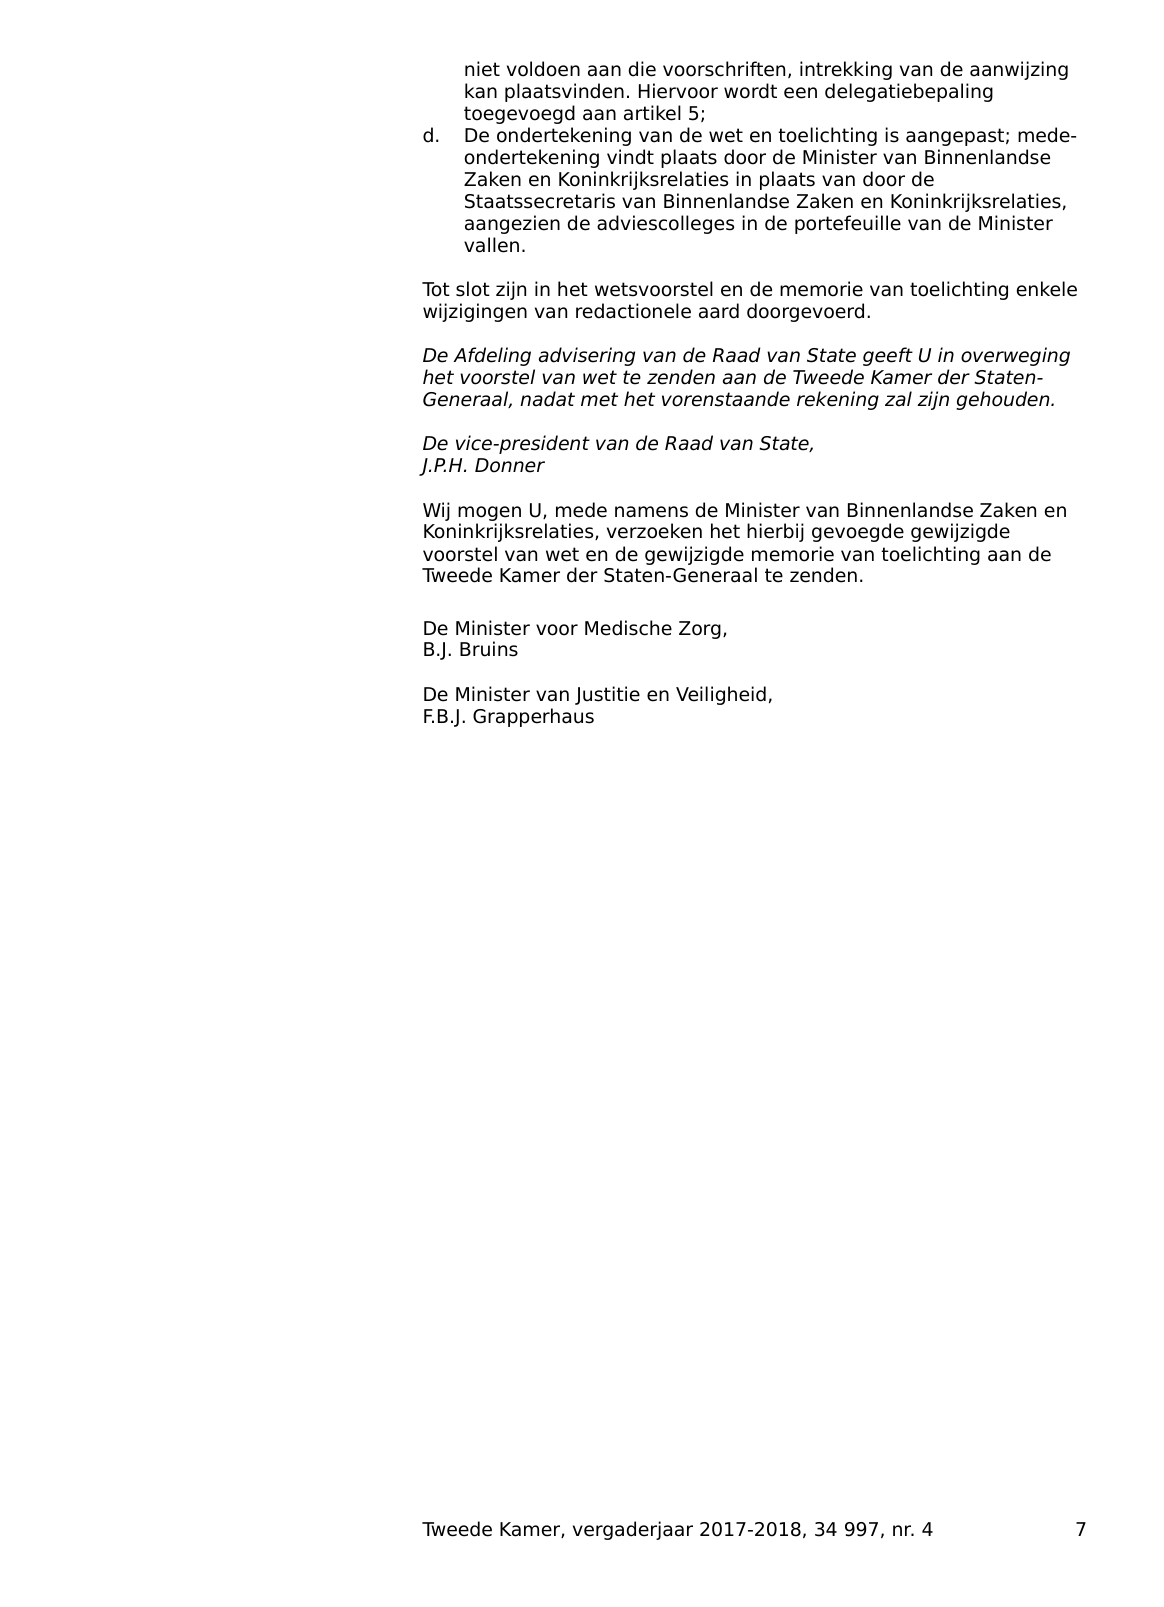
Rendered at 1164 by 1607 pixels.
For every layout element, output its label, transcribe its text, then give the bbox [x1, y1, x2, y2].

text niet voldoen aan die voorschriften, intrekking van de aanwijzing kan plaatsvinden. Hiervoor wordt een delegatiebepaling toegevoegd aan artikel 5; [422, 59, 1087, 125]
text J.P.H. Donner [422, 455, 1087, 477]
text Tot slot zijn in het wetsvoorstel en de memorie van toelichting enkele wijzigingen van redactionele aard doorgevoerd. [422, 279, 1087, 323]
text De vice-president van de Raad van State, [422, 433, 1087, 455]
text d. De ondertekening van de wet en toelichting is aangepast; mede-ondertekening vindt plaats door de Minister van Binnenlandse Zaken en Koninkrijksrelaties in plaats van door de Staatssecretaris van Binnenlandse Zaken en Koninkrijksrelaties, aangezien de adviescolleges in de portefeuille van de Minister vallen. [422, 125, 1087, 257]
text De Minister van Justitie en Veiligheid, F.B.J. Grapperhaus [422, 683, 1087, 727]
text De Afdeling advisering van de Raad van State geeft U in overweging het voorstel van wet te zenden aan de Tweede Kamer der Staten-Generaal, nadat met het vorenstaande rekening zal zijn gehouden. [422, 345, 1087, 411]
text Wij mogen U, mede namens de Minister van Binnenlandse Zaken en Koninkrijksrelaties, verzoeken het hierbij gevoegde gewijzigde voorstel van wet en de gewijzigde memorie van toelichting aan de Tweede Kamer der Staten-Generaal te zenden. [422, 499, 1087, 587]
text De Minister voor Medische Zorg, B.J. Bruins [422, 617, 1087, 661]
